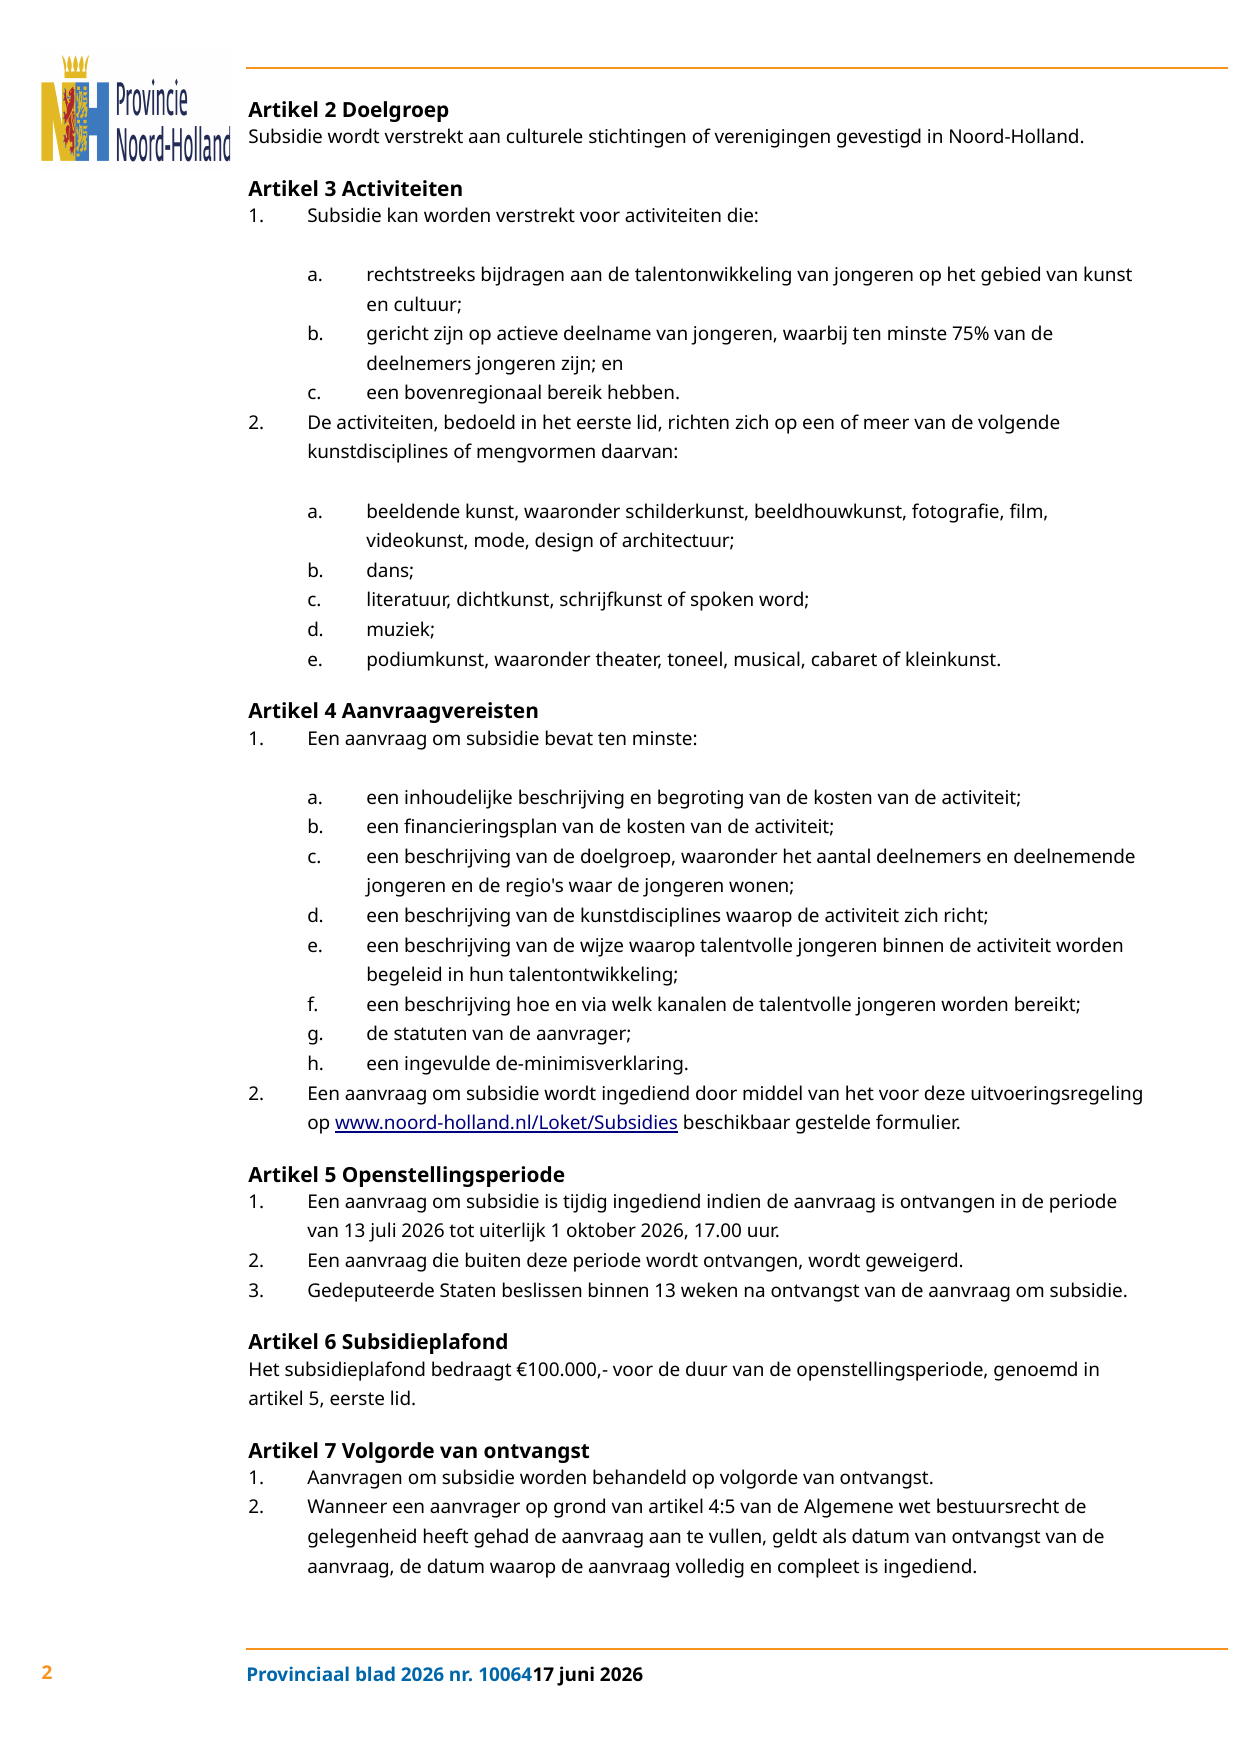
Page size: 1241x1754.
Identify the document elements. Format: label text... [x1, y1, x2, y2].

text Artikel 3 Activiteiten [248, 174, 1152, 202]
picture [41, 47, 231, 172]
list een ingevulde de-minimisverklaring. [307, 1050, 1152, 1076]
text Het subsidieplafond bedraagt €100.000,- voor de duur van de openstellingsperiode, genoemd in artikel 5, eerste lid. [248, 1356, 1152, 1411]
list een beschrijving van de kunstdisciplines waarop de activiteit zich richt; [307, 902, 1152, 928]
list een beschrijving van de doelgroep, waaronder het aantal deelnemers en deelnemende jongeren en de regio's waar de jongeren wonen; [307, 843, 1152, 898]
list podiumkunst, waaronder theater, toneel, musical, cabaret of kleinkunst. [307, 646, 1152, 672]
list een bovenregionaal bereik hebben. [307, 379, 1152, 405]
list een beschrijving van de wijze waarop talentvolle jongeren binnen de activiteit worden begeleid in hun talentontwikkeling; [307, 932, 1152, 987]
list Een aanvraag die buiten deze periode wordt ontvangen, wordt geweigerd. [248, 1247, 1152, 1273]
list muziek; [307, 616, 1152, 642]
list gericht zijn op actieve deelname van jongeren, waarbij ten minste 75% van de deelnemers jongeren zijn; en [307, 320, 1152, 376]
list een beschrijving hoe en via welk kanalen de talentvolle jongeren worden bereikt; [307, 991, 1152, 1017]
list Subsidie kan worden verstrekt voor activiteiten die: [248, 202, 1152, 228]
text Artikel 6 Subsidieplafond [248, 1327, 1152, 1356]
text Artikel 2 Doelgroep [248, 95, 1152, 123]
text Artikel 7 Volgorde van ontvangst [248, 1436, 1152, 1464]
list dans; [307, 557, 1152, 583]
list Aanvragen om subsidie worden behandeld op volgorde van ontvangst. [248, 1464, 1152, 1490]
text Subsidie wordt verstrekt aan culturele stichtingen of verenigingen gevestigd in Noord-Holland. [248, 123, 1152, 149]
list Wanneer een aanvrager op grond van artikel 4:5 van de Algemene wet bestuursrecht de gelegenheid heeft gehad de aanvraag aan te vullen, geldt als datum van ontvangst van de aanvraag, de datum waarop de aanvraag volledig en compleet is ingediend. [248, 1494, 1152, 1579]
list Een aanvraag om subsidie wordt ingediend door middel van het voor deze uitvoeringsregeling op www.noord-holland.nl/Loket/Subsidies beschikbaar gestelde formulier. [248, 1080, 1152, 1135]
list Een aanvraag om subsidie bevat ten minste: [248, 725, 1152, 750]
list een financieringsplan van de kosten van de activiteit; [307, 813, 1152, 839]
list Een aanvraag om subsidie is tijdig ingediend indien de aanvraag is ontvangen in de periode van 13 juli 2026 tot uiterlijk 1 oktober 2026, 17.00 uur. [248, 1188, 1152, 1243]
list de statuten van de aanvrager; [307, 1021, 1152, 1046]
list rechtstreeks bijdragen aan de talentonwikkeling van jongeren op het gebied van kunst en cultuur; [307, 261, 1152, 317]
list een inhoudelijke beschrijving en begroting van de kosten van de activiteit; [307, 784, 1152, 809]
list Gedeputeerde Staten beslissen binnen 13 weken na ontvangst van de aanvraag om subsidie. [248, 1277, 1152, 1303]
text Artikel 5 Openstellingsperiode [248, 1160, 1152, 1188]
list De activiteiten, bedoeld in het eerste lid, richten zich op een of meer van de volgende kunstdisciplines of mengvormen daarvan: [248, 409, 1152, 464]
list beeldende kunst, waaronder schilderkunst, beeldhouwkunst, fotografie, film, videokunst, mode, design of architectuur; [307, 498, 1152, 553]
text Artikel 4 Aanvraagvereisten [248, 696, 1152, 725]
list literatuur, dichtkunst, schrijfkunst of spoken word; [307, 587, 1152, 612]
